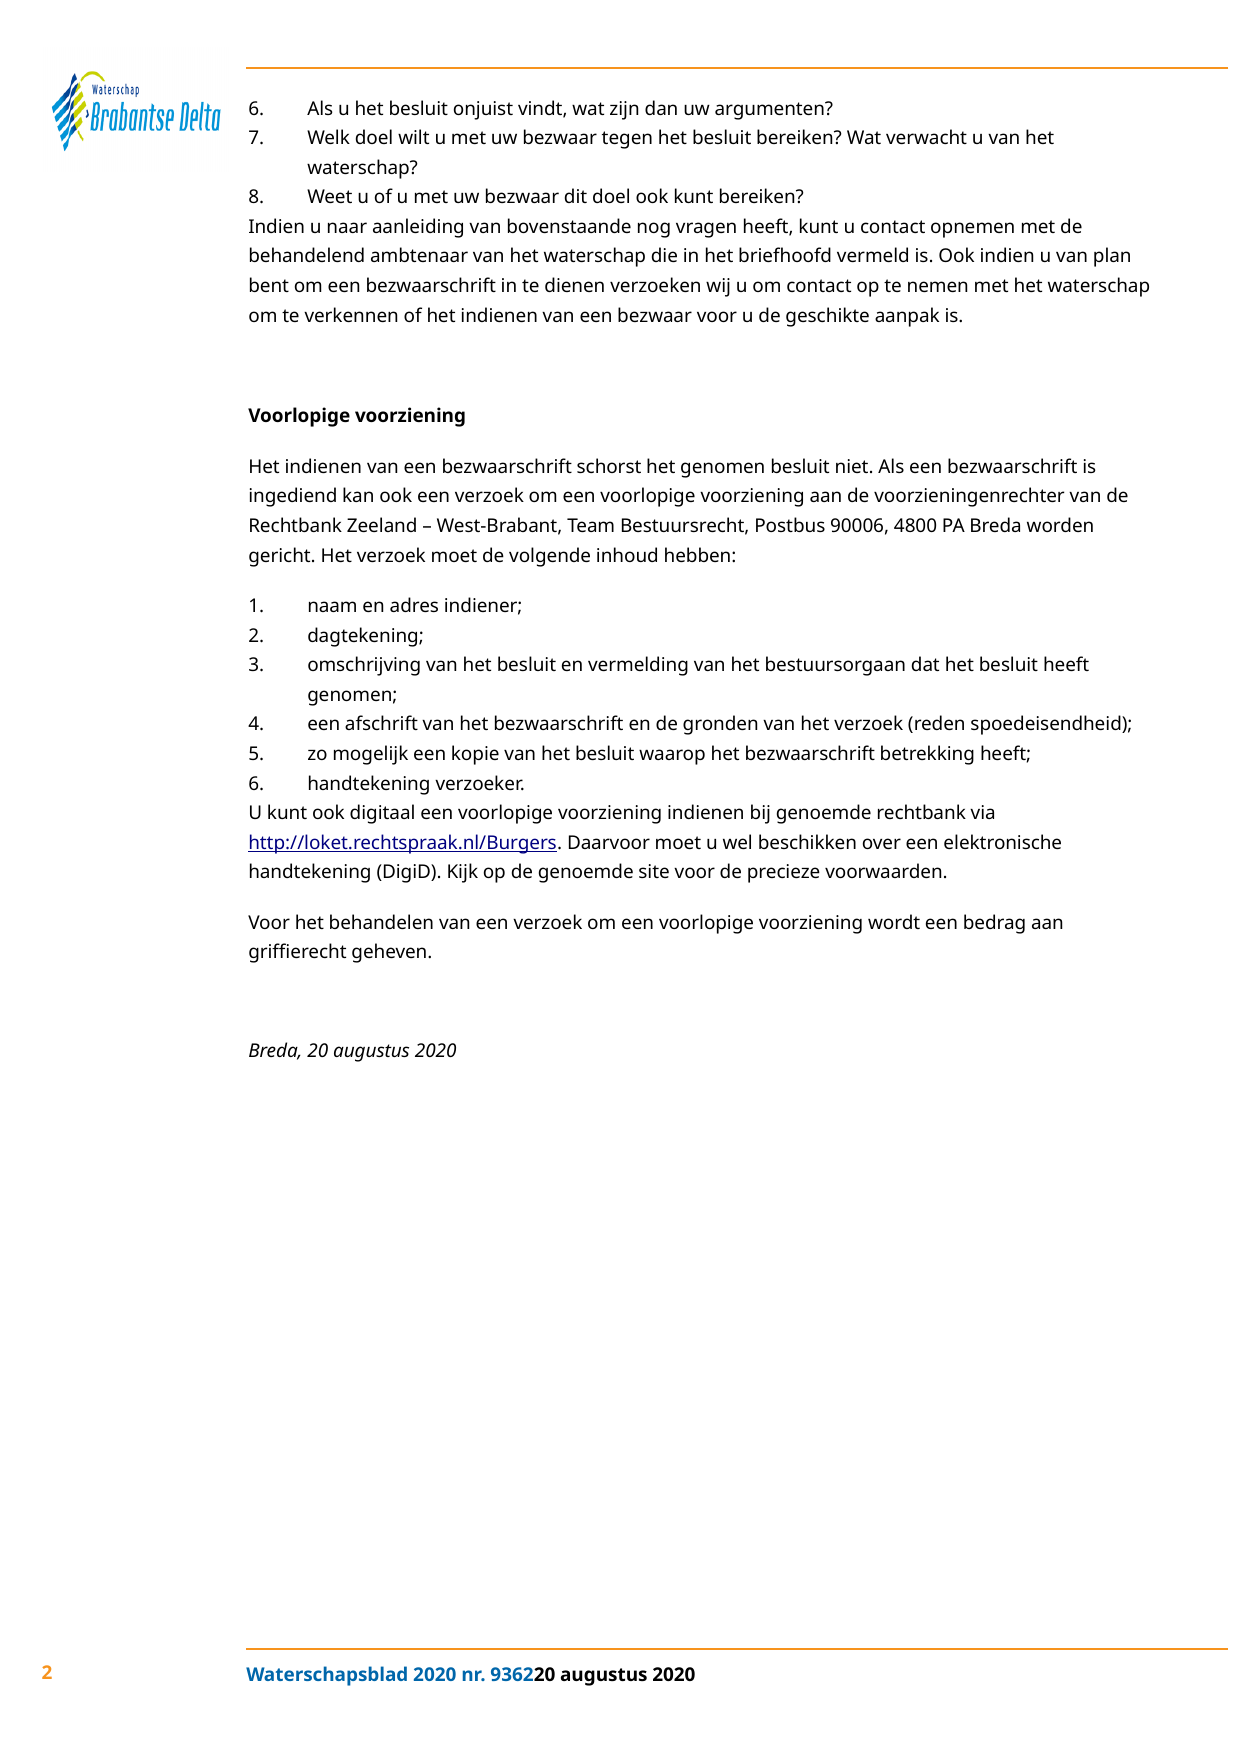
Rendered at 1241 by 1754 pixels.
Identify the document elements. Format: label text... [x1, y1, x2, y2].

list omschrijving van het besluit en vermelding van het bestuursorgaan dat het besluit heeft genomen; [248, 651, 1152, 707]
text Het indienen van een bezwaarschrift schorst het genomen besluit niet. Als een bezwaarschrift is ingediend kan ook een verzoek om een voorlopige voorziening aan de voorzieningenrechter van de Rechtbank Zeeland – West-Brabant, Team Bestuursrecht, Postbus 90006, 4800 PA Breda worden gericht. Het verzoek moet de volgende inhoud hebben: [248, 453, 1152, 568]
text Indien u naar aanleiding van bovenstaande nog vragen heeft, kunt u contact opnemen met de behandelend ambtenaar van het waterschap die in het briefhoofd vermeld is. Ook indien u van plan bent om een bezwaarschrift in te dienen verzoeken wij u om contact op te nemen met het waterschap om te verkennen of het indienen van een bezwaar voor u de geschikte aanpak is. [248, 213, 1152, 328]
list naam en adres indiener; [248, 592, 1152, 618]
text Voor het behandelen van een verzoek om een voorlopige voorziening wordt een bedrag aan griffierecht geheven. [248, 909, 1152, 964]
picture [41, 47, 231, 172]
list Als u het besluit onjuist vindt, wat zijn dan uw argumenten? [248, 95, 1152, 121]
list Weet u of u met uw bezwaar dit doel ook kunt bereiken? [248, 183, 1152, 209]
list zo mogelijk een kopie van het besluit waarop het bezwaarschrift betrekking heeft; [248, 740, 1152, 766]
list dagtekening; [248, 622, 1152, 648]
text U kunt ook digitaal een voorlopige voorziening indienen bij genoemde rechtbank via http://loket.rechtspraak.nl/Burgers. Daarvoor moet u wel beschikken over een elektronische handtekening (DigiD). Kijk op de genoemde site voor de precieze voorwaarden. [248, 799, 1152, 884]
list een afschrift van het bezwaarschrift en de gronden van het verzoek (reden spoedeisendheid); [248, 711, 1152, 736]
text Breda, 20 augustus 2020 [248, 1037, 1152, 1062]
text Voorlopige voorziening [248, 403, 1152, 428]
list Welk doel wilt u met uw bezwaar tegen het besluit bereiken? Wat verwacht u van het waterschap? [248, 124, 1152, 180]
list handtekening verzoeker. [248, 770, 1152, 796]
